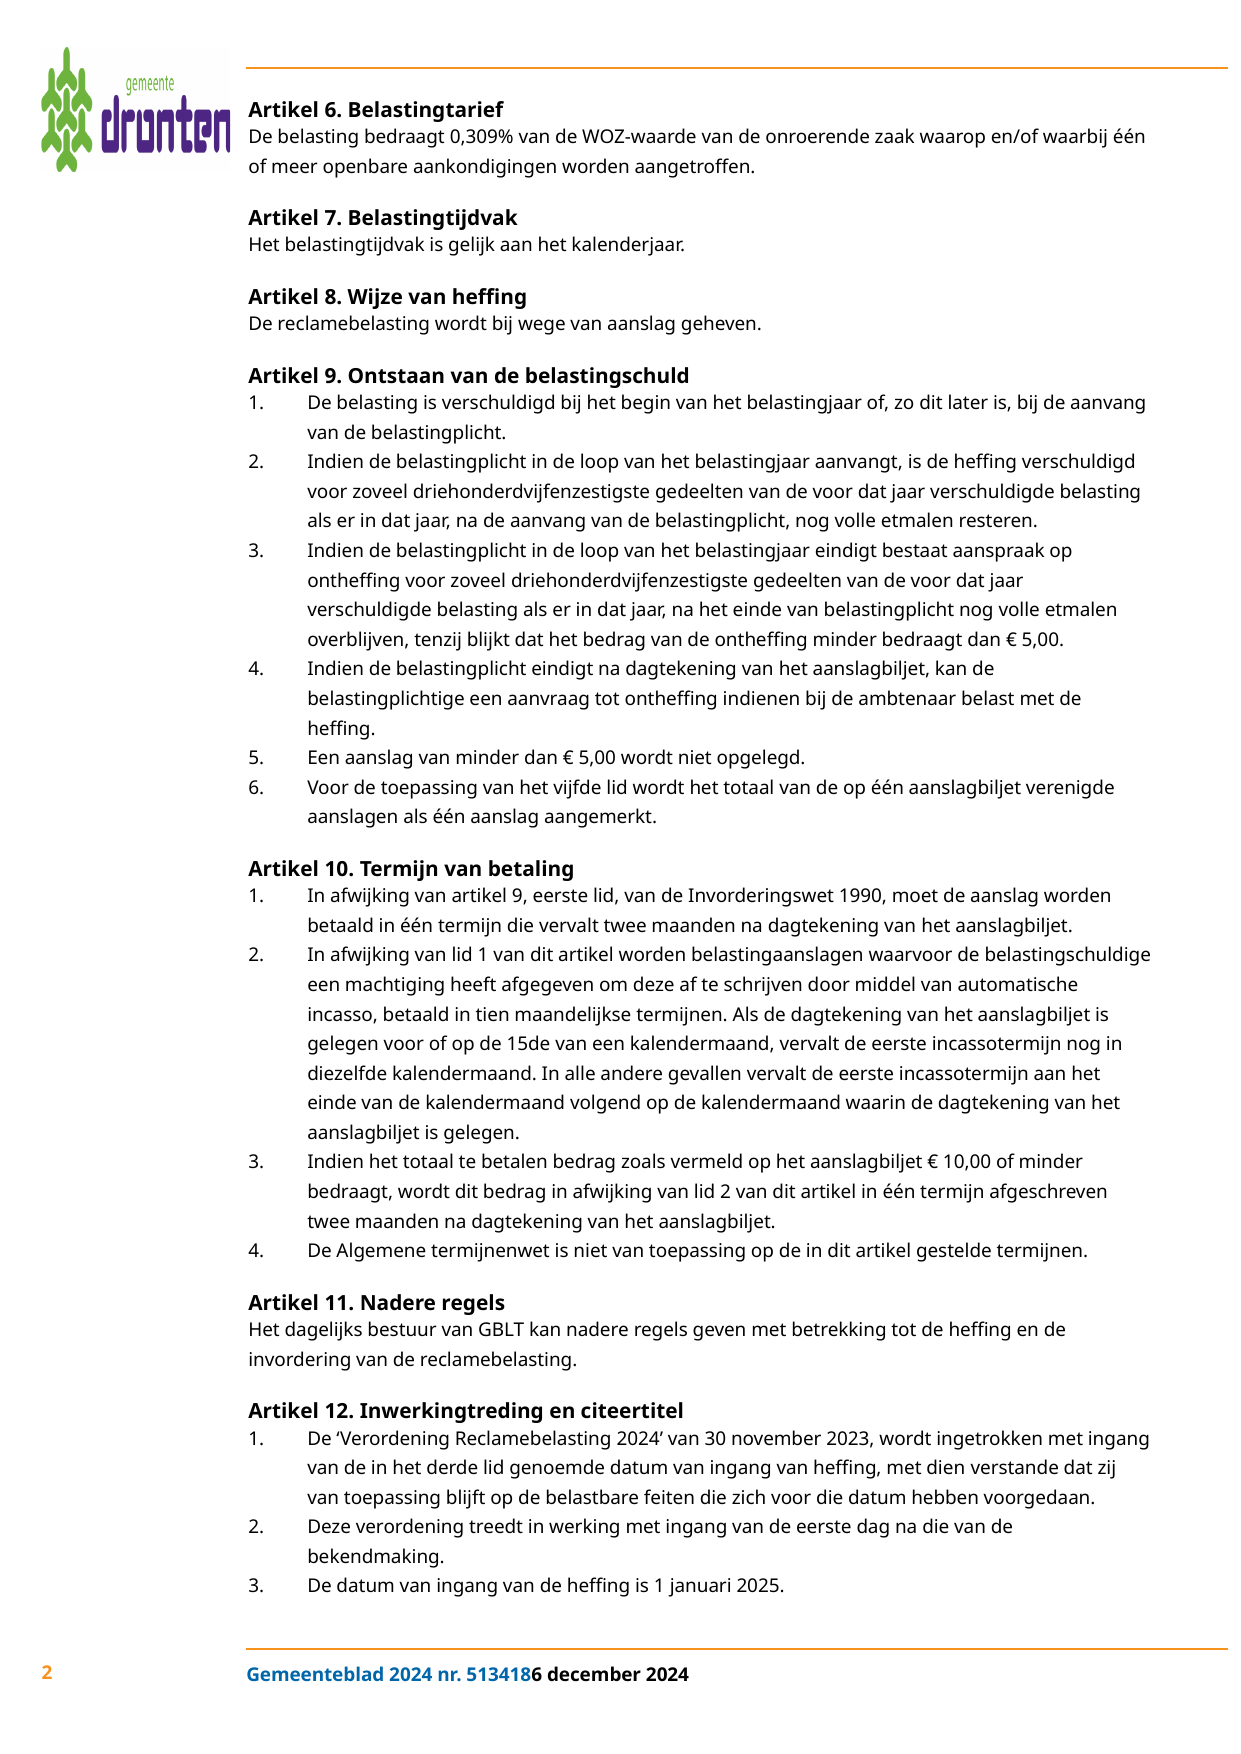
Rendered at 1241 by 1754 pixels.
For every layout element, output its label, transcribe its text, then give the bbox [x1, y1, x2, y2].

text Het belastingtijdvak is gelijk aan het kalenderjaar. [248, 232, 1152, 257]
text Artikel 12. Inwerkingtreding en citeertitel [248, 1396, 1152, 1425]
text Artikel 8. Wijze van heffing [248, 282, 1152, 311]
text Artikel 9. Ontstaan van de belastingschuld [248, 361, 1152, 389]
list Indien de belastingplicht in de loop van het belastingjaar eindigt bestaat aanspraak op ontheffing voor zoveel driehonderdvijfenzestigste gedeelten van de voor dat jaar verschuldigde belasting als er in dat jaar, na het einde van belastingplicht nog volle etmalen overblijven, tenzij blijkt dat het bedrag van de ontheffing minder bedraagt dan € 5,00. [248, 537, 1152, 652]
list De datum van ingang van de heffing is 1 januari 2025. [248, 1573, 1152, 1598]
list Een aanslag van minder dan € 5,00 wordt niet opgelegd. [248, 744, 1152, 770]
list In afwijking van artikel 9, eerste lid, van de Invorderingswet 1990, moet de aanslag worden betaald in één termijn die vervalt twee maanden na dagtekening van het aanslagbiljet. [248, 882, 1152, 938]
text De reclamebelasting wordt bij wege van aanslag geheven. [248, 311, 1152, 336]
text De belasting bedraagt 0,309% van de WOZ-waarde van de onroerende zaak waarop en/of waarbij één of meer openbare aankondigingen worden aangetroffen. [248, 123, 1152, 178]
picture [41, 47, 231, 172]
text Artikel 6. Belastingtarief [248, 95, 1152, 123]
list In afwijking van lid 1 van dit artikel worden belastingaanslagen waarvoor de belastingschuldige een machtiging heeft afgegeven om deze af te schrijven door middel van automatische incasso, betaald in tien maandelijkse termijnen. Als de dagtekening van het aanslagbiljet is gelegen voor of op de 15de van een kalendermaand, vervalt de eerste incassotermijn nog in diezelfde kalendermaand. In alle andere gevallen vervalt de eerste incassotermijn aan het einde van de kalendermaand volgend op de kalendermaand waarin de dagtekening van het aanslagbiljet is gelegen. [248, 942, 1152, 1145]
list Deze verordening treedt in werking met ingang van de eerste dag na die van de bekendmaking. [248, 1513, 1152, 1569]
list De belasting is verschuldigd bij het begin van het belastingjaar of, zo dit later is, bij de aanvang van de belastingplicht. [248, 389, 1152, 445]
list Voor de toepassing van het vijfde lid wordt het totaal van de op één aanslagbiljet verenigde aanslagen als één aanslag aangemerkt. [248, 774, 1152, 829]
list Indien het totaal te betalen bedrag zoals vermeld op het aanslagbiljet € 10,00 of minder bedraagt, wordt dit bedrag in afwijking van lid 2 van dit artikel in één termijn afgeschreven twee maanden na dagtekening van het aanslagbiljet. [248, 1149, 1152, 1233]
list De Algemene termijnenwet is niet van toepassing op de in dit artikel gestelde termijnen. [248, 1237, 1152, 1263]
list Indien de belastingplicht eindigt na dagtekening van het aanslagbiljet, kan de belastingplichtige een aanvraag tot ontheffing indienen bij de ambtenaar belast met de heffing. [248, 656, 1152, 741]
text Het dagelijks bestuur van GBLT kan nadere regels geven met betrekking tot de heffing en de invordering van de reclamebelasting. [248, 1316, 1152, 1372]
text Artikel 7. Belastingtijdvak [248, 203, 1152, 232]
text Artikel 11. Nadere regels [248, 1288, 1152, 1316]
text Artikel 10. Termijn van betaling [248, 854, 1152, 882]
list Indien de belastingplicht in de loop van het belastingjaar aanvangt, is de heffing verschuldigd voor zoveel driehonderdvijfenzestigste gedeelten van de voor dat jaar verschuldigde belasting als er in dat jaar, na de aanvang van de belastingplicht, nog volle etmalen resteren. [248, 448, 1152, 533]
list De ‘Verordening Reclamebelasting 2024’ van 30 november 2023, wordt ingetrokken met ingang van de in het derde lid genoemde datum van ingang van heffing, met dien verstande dat zij van toepassing blijft op de belastbare feiten die zich voor die datum hebben voorgedaan. [248, 1425, 1152, 1509]
